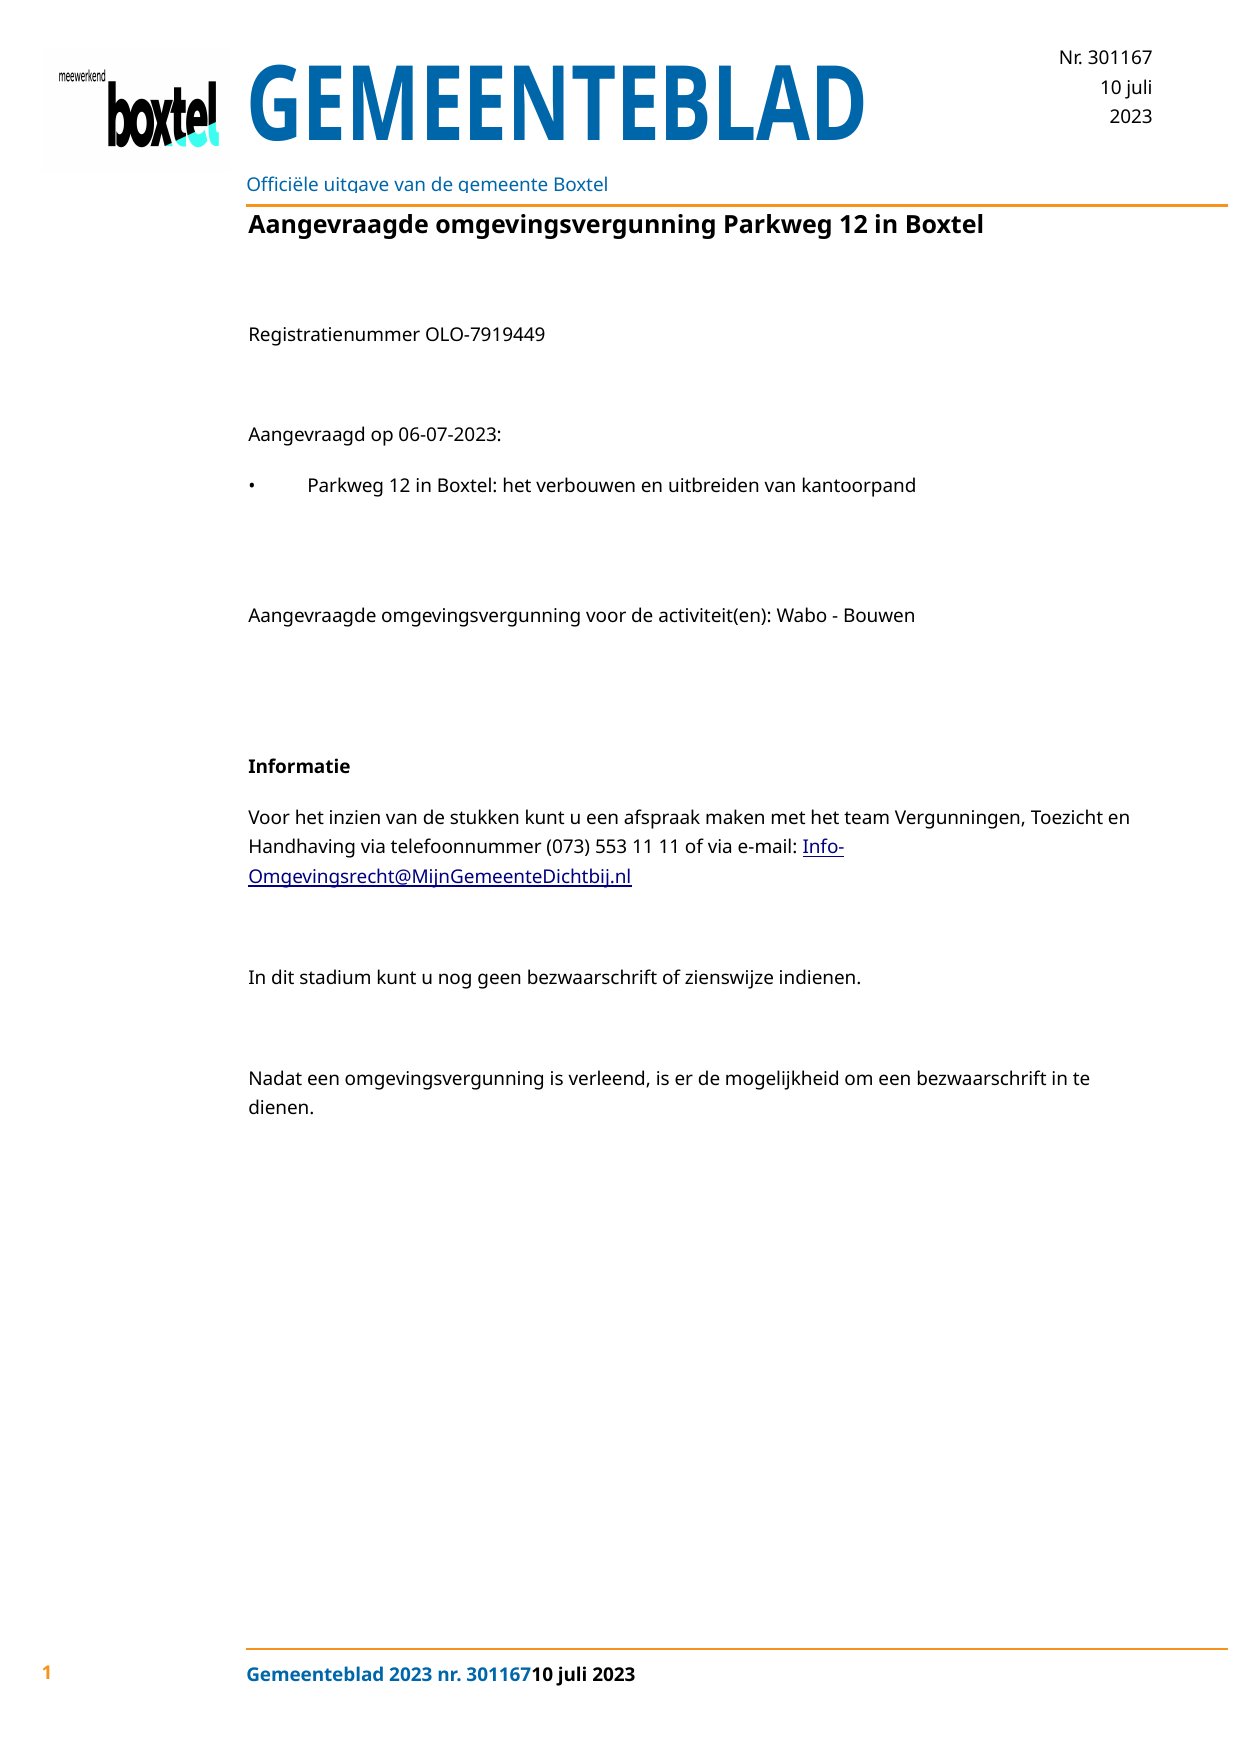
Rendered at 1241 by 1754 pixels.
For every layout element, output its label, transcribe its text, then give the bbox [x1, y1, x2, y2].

text Aangevraagd op 06-07-2023: [248, 422, 1152, 447]
text Informatie [248, 754, 1152, 779]
text Registratienummer OLO-7919449 [248, 321, 1152, 346]
picture [41, 47, 231, 172]
text Aangevraagde omgevingsvergunning Parkweg 12 in Boxtel [248, 207, 1152, 241]
text In dit stadium kunt u nog geen bezwaarschrift of zienswijze indienen. [248, 964, 1152, 990]
text Nadat een omgevingsvergunning is verleend, is er de mogelijkheid om een bezwaarschrift in te dienen. [248, 1065, 1152, 1120]
text Voor het inzien van de stukken kunt u een afspraak maken met het team Vergunningen, Toezicht en Handhaving via telefoonnummer (073) 553 11 11 of via e-mail: Info-Omgevingsrecht@MijnGemeenteDichtbij.nl [248, 804, 1152, 889]
text Aangevraagde omgevingsvergunning voor de activiteit(en): Wabo - Bouwen [248, 602, 1152, 628]
list Parkweg 12 in Boxtel: het verbouwen en uitbreiden van kantoorpand [248, 472, 1152, 498]
